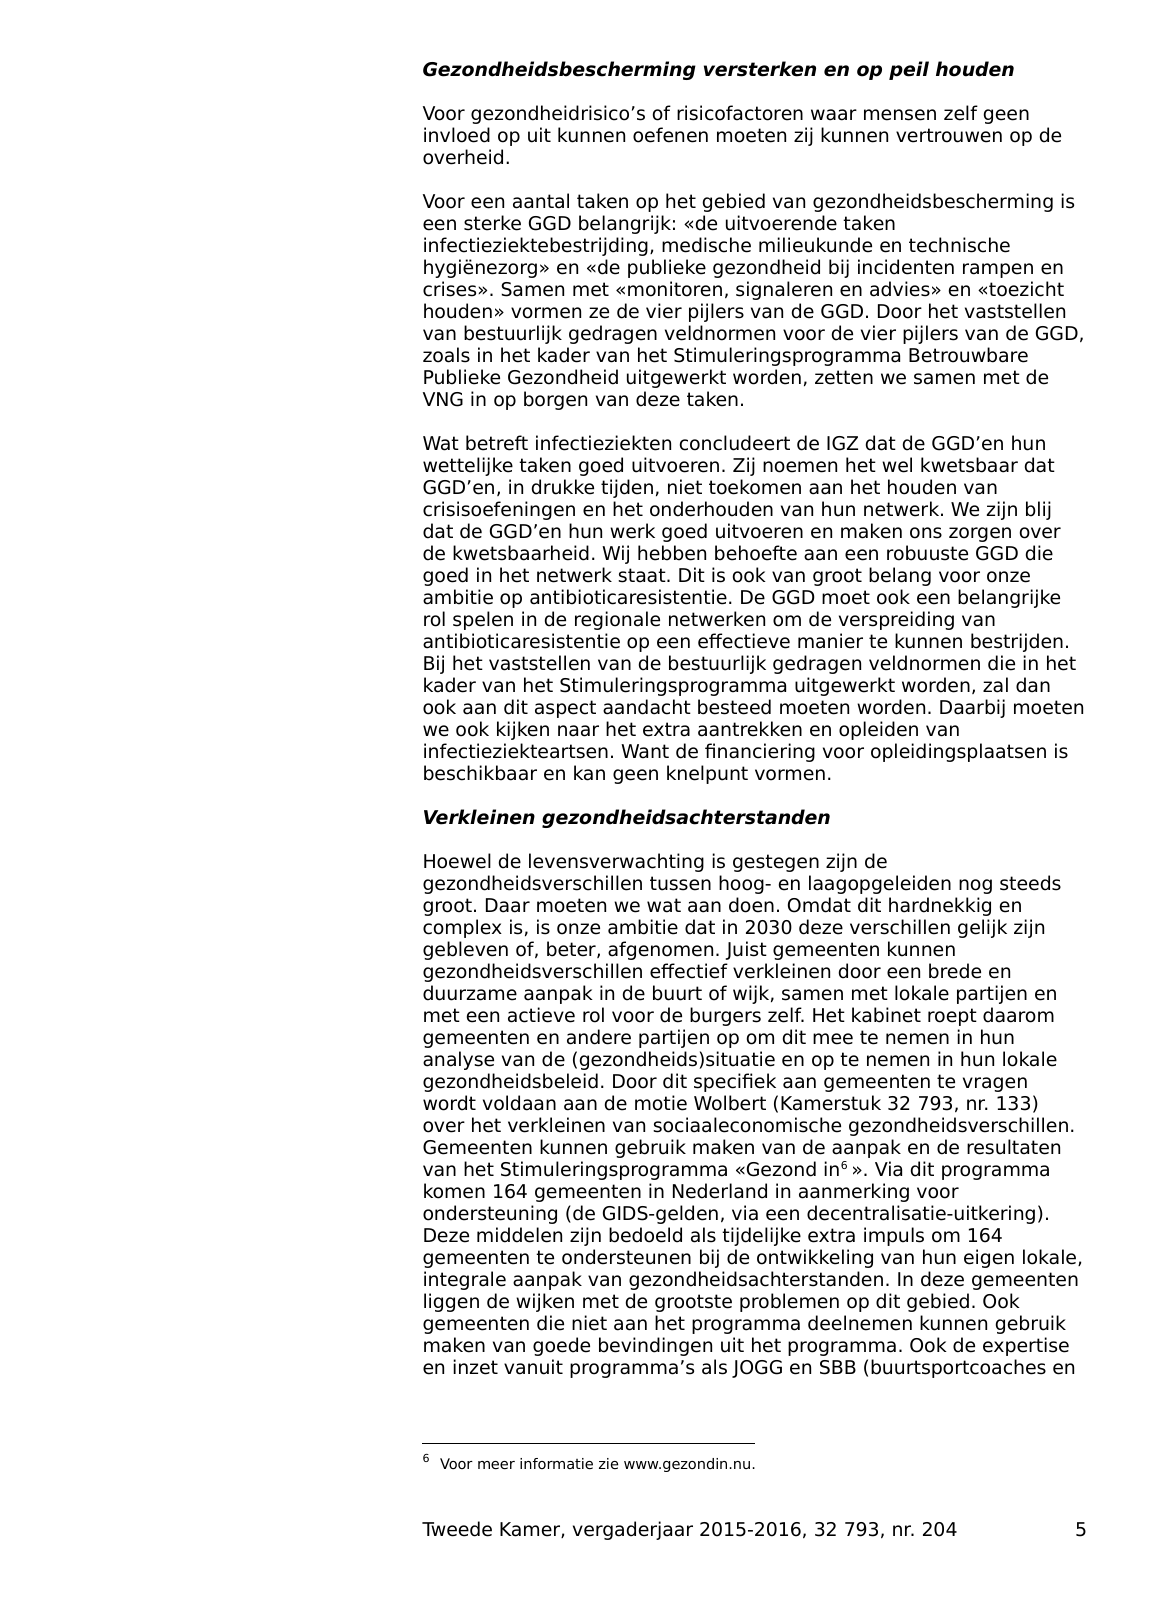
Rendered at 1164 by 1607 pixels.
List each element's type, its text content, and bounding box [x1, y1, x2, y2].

text Wat betreft infectieziekten concludeert de IGZ dat de GGD’en hun wettelijke taken goed uitvoeren. Zij noemen het wel kwetsbaar dat GGD’en, in drukke tijden, niet toekomen aan het houden van crisisoefeningen en het onderhouden van hun netwerk. We zijn blij dat de GGD’en hun werk goed uitvoeren en maken ons zorgen over de kwetsbaarheid. Wij hebben behoefte aan een robuuste GGD die goed in het netwerk staat. Dit is ook van groot belang voor onze ambitie op antibioticaresistentie. De GGD moet ook een belangrijke rol spelen in de regionale netwerken om de verspreiding van antibioticaresistentie op een effectieve manier te kunnen bestrijden. Bij het vaststellen van de bestuurlijk gedragen veldnormen die in het kader van het Stimuleringsprogramma uitgewerkt worden, zal dan ook aan dit aspect aandacht besteed moeten worden. Daarbij moeten we ook kijken naar het extra aantrekken en opleiden van infectieziekteartsen. Want de financiering voor opleidingsplaatsen is beschikbaar en kan geen knelpunt vormen. [422, 433, 1087, 785]
subtitle Verkleinen gezondheidsachterstanden [422, 807, 1087, 829]
subtitle Gezondheidsbescherming versterken en op peil houden [422, 59, 1087, 81]
text Voor meer informatie zie www.gezondin.nu. [422, 1452, 1087, 1474]
text Voor gezondheidrisico’s of risicofactoren waar mensen zelf geen invloed op uit kunnen oefenen moeten zij kunnen vertrouwen op de overheid. [422, 103, 1087, 169]
text Voor een aantal taken op het gebied van gezondheidsbescherming is een sterke GGD belangrijk: «de uitvoerende taken infectieziektebestrijding, medische milieukunde en technische hygiënezorg» en «de publieke gezondheid bij incidenten rampen en crises». Samen met «monitoren, signaleren en advies» en «toezicht houden» vormen ze de vier pijlers van de GGD. Door het vaststellen van bestuurlijk gedragen veldnormen voor de vier pijlers van de GGD, zoals in het kader van het Stimuleringsprogramma Betrouwbare Publieke Gezondheid uitgewerkt worden, zetten we samen met de VNG in op borgen van deze taken. [422, 191, 1087, 411]
text Hoewel de levensverwachting is gestegen zijn de gezondheidsverschillen tussen hoog- en laagopgeleiden nog steeds groot. Daar moeten we wat aan doen. Omdat dit hardnekkig en complex is, is onze ambitie dat in 2030 deze verschillen gelijk zijn gebleven of, beter, afgenomen. Juist gemeenten kunnen gezondheidsverschillen effectief verkleinen door een brede en duurzame aanpak in de buurt of wijk, samen met lokale partijen en met een actieve rol voor de burgers zelf. Het kabinet roept daarom gemeenten en andere partijen op om dit mee te nemen in hun analyse van de (gezondheids)situatie en op te nemen in hun lokale gezondheidsbeleid. Door dit specifiek aan gemeenten te vragen wordt voldaan aan de motie Wolbert (Kamerstuk 32 793, nr. 133) over het verkleinen van sociaaleconomische gezondheidsverschillen. Gemeenten kunnen gebruik maken van de aanpak en de resultaten van het Stimuleringsprogramma «Gezond in». Via dit programma komen 164 gemeenten in Nederland in aanmerking voor ondersteuning (de GIDS-gelden, via een decentralisatie-uitkering). Deze middelen zijn bedoeld als tijdelijke extra impuls om 164 gemeenten te ondersteunen bij de ontwikkeling van hun eigen lokale, integrale aanpak van gezondheidsachterstanden. In deze gemeenten liggen de wijken met de grootste problemen op dit gebied. Ook gemeenten die niet aan het programma deelnemen kunnen gebruik maken van goede bevindingen uit het programma. Ook de expertise en inzet vanuit programma’s als JOGG en SBB (buurtsportcoaches en [422, 851, 1087, 1379]
